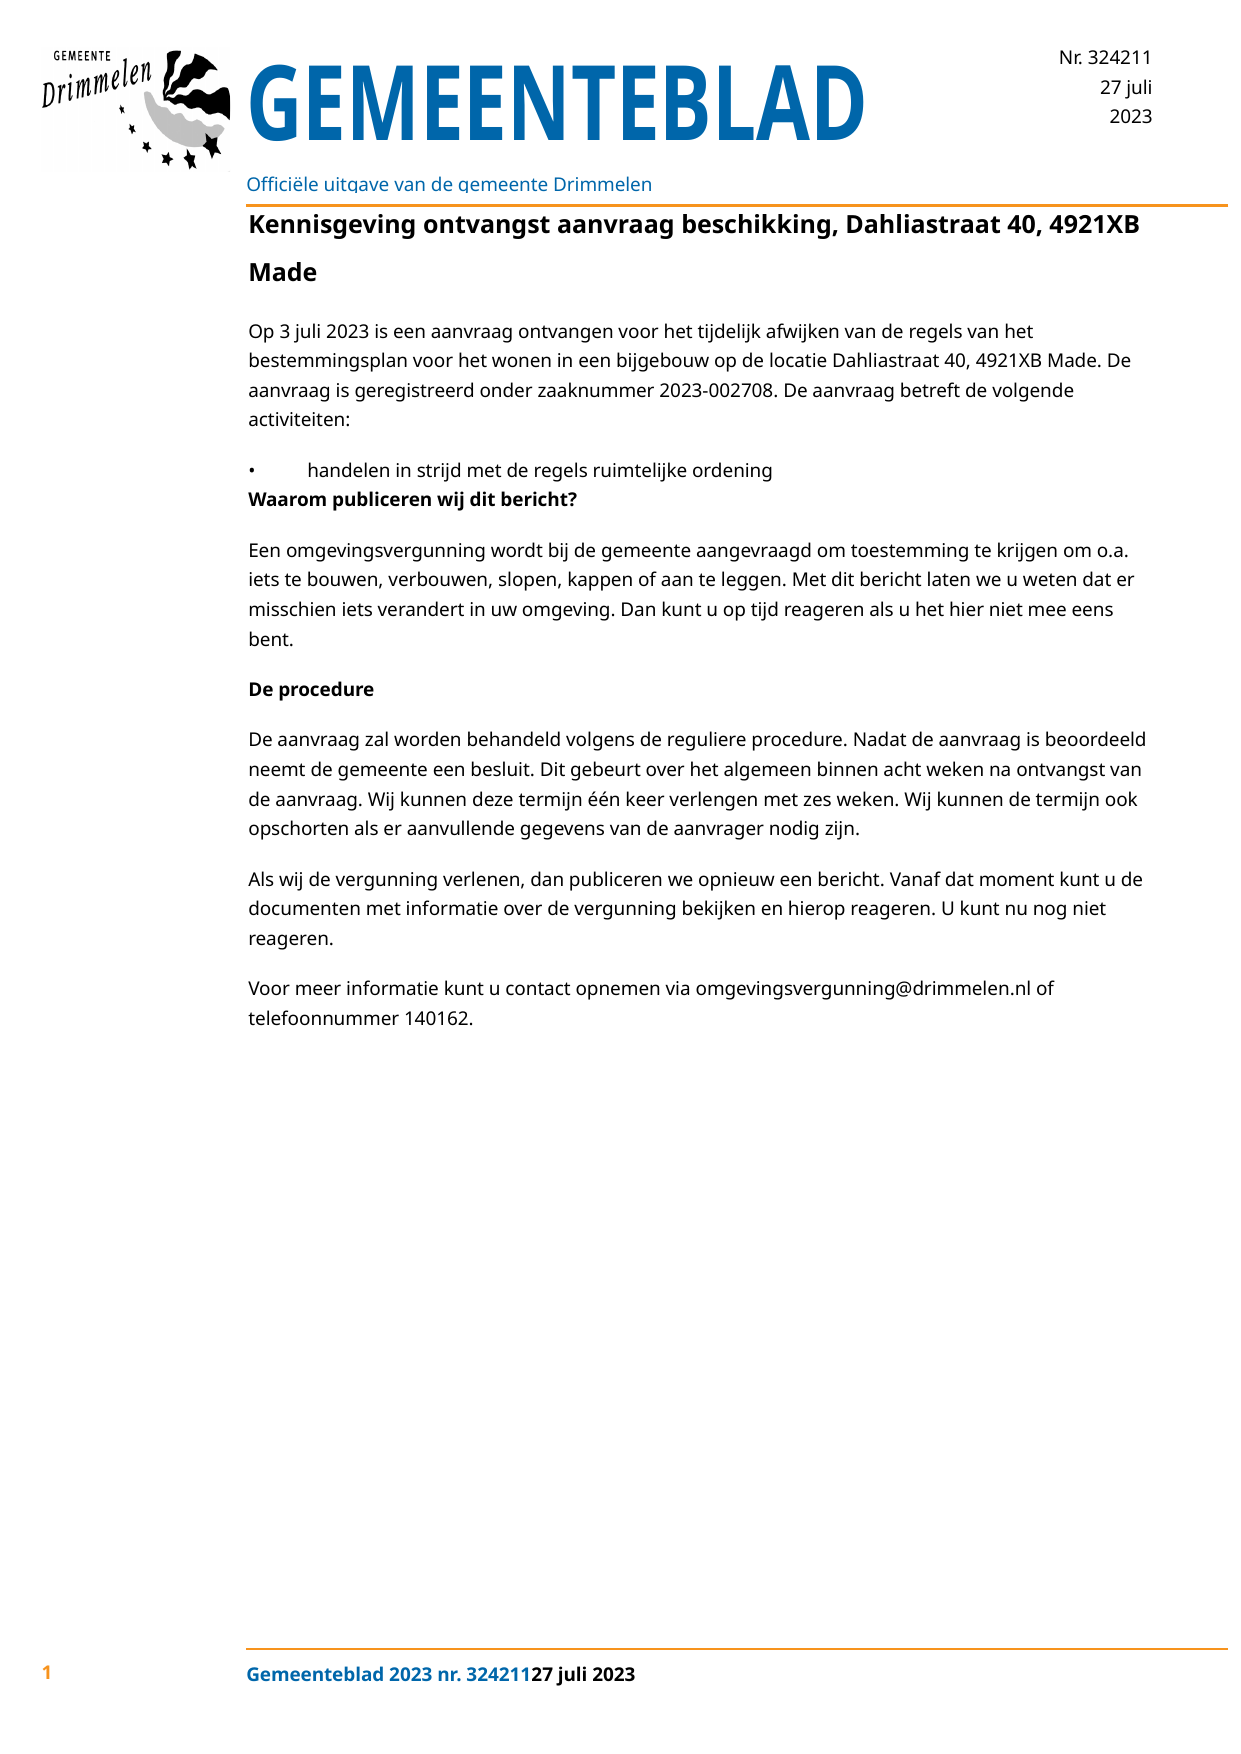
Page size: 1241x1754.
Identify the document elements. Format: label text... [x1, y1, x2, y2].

text Op 3 juli 2023 is een aanvraag ontvangen voor het tijdelijk afwijken van de regels van het bestemmingsplan voor het wonen in een bijgebouw op de locatie Dahliastraat 40, 4921XB Made. De aanvraag is geregistreerd onder zaaknummer 2023-002708. De aanvraag betreft de volgende activiteiten: [248, 318, 1152, 432]
text Een omgevingsvergunning wordt bij de gemeente aangevraagd om toestemming te krijgen om o.a. iets te bouwen, verbouwen, slopen, kappen of aan te leggen. Met dit bericht laten we u weten dat er misschien iets verandert in uw omgeving. Dan kunt u op tijd reageren als u het hier niet mee eens bent. [248, 537, 1152, 652]
list handelen in strijd met de regels ruimtelijke ordening [248, 457, 1152, 483]
text Als wij de vergunning verlenen, dan publiceren we opnieuw een bericht. Vanaf dat moment kunt u de documenten met informatie over de vergunning bekijken en hierop reageren. U kunt nu nog niet reageren. [248, 866, 1152, 951]
text Voor meer informatie kunt u contact opnemen via omgevingsvergunning@drimmelen.nl of telefoonnummer 140162. [248, 975, 1152, 1031]
text De procedure [248, 676, 1152, 702]
text De aanvraag zal worden behandeld volgens de reguliere procedure. Nadat de aanvraag is beoordeeld neemt de gemeente een besluit. Dit gebeurt over het algemeen binnen acht weken na ontvangst van de aanvraag. Wij kunnen deze termijn één keer verlengen met zes weken. Wij kunnen de termijn ook opschorten als er aanvullende gegevens van de aanvrager nodig zijn. [248, 727, 1152, 841]
text Kennisgeving ontvangst aanvraag beschikking, Dahliastraat 40, 4921XB Made [248, 207, 1152, 288]
text Waarom publiceren wij dit bericht? [248, 487, 1152, 512]
picture [41, 47, 231, 172]
